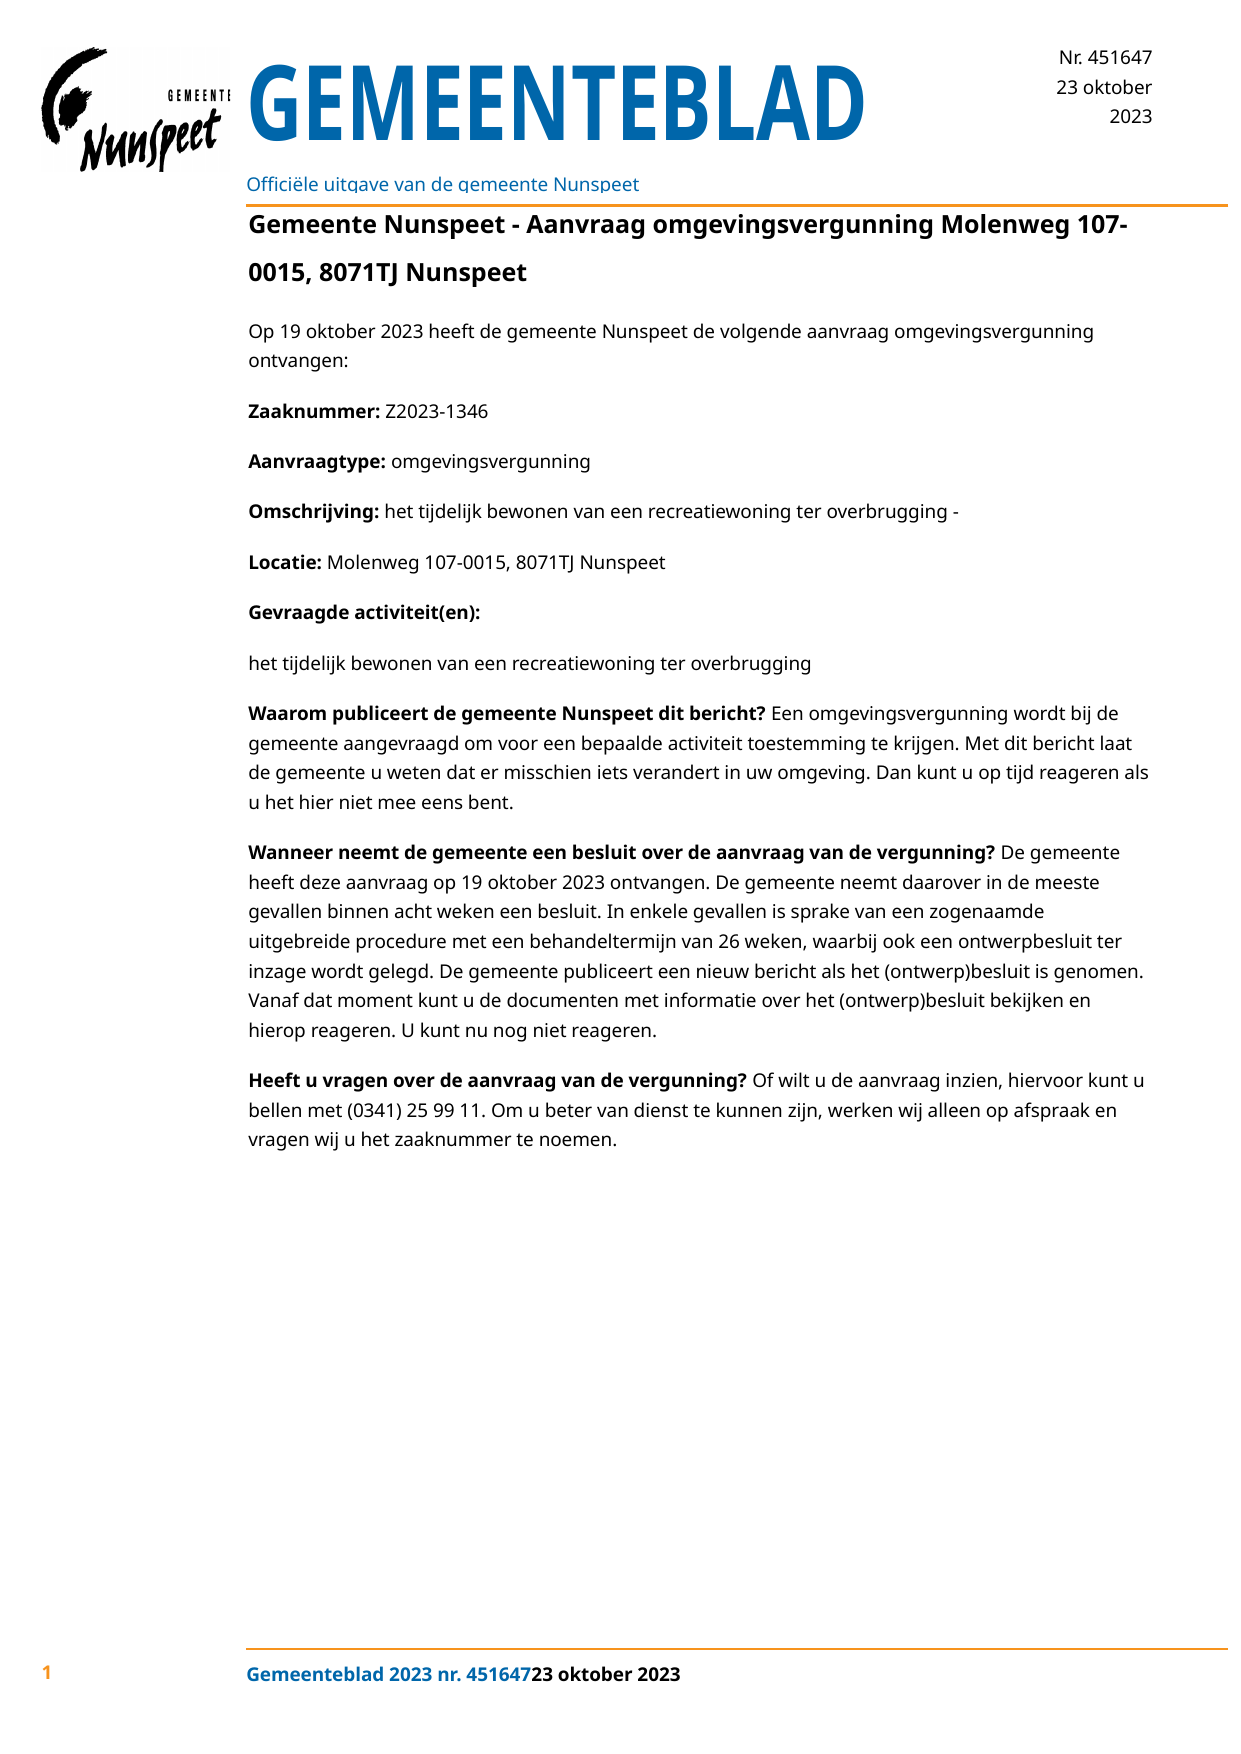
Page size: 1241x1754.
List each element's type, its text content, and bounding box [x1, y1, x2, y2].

text Heeft u vragen over de aanvraag van de vergunning? Of wilt u de aanvraag inzien, hiervoor kunt u bellen met (0341) 25 99 11. Om u beter van dienst te kunnen zijn, werken wij alleen op afspraak en vragen wij u het zaaknummer te noemen. [248, 1067, 1152, 1152]
text Gevraagde activiteit(en): [248, 599, 1152, 625]
text het tijdelijk bewonen van een recreatiewoning ter overbrugging [248, 650, 1152, 676]
text Zaaknummer: Z2023-1346 [248, 398, 1152, 424]
text Gemeente Nunspeet - Aanvraag omgevingsvergunning Molenweg 107-0015, 8071TJ Nunspeet [248, 207, 1152, 288]
text Aanvraagtype: omgevingsvergunning [248, 448, 1152, 474]
text Wanneer neemt de gemeente een besluit over de aanvraag van de vergunning? De gemeente heeft deze aanvraag op 19 oktober 2023 ontvangen. De gemeente neemt daarover in de meeste gevallen binnen acht weken een besluit. In enkele gevallen is sprake van een zogenaamde uitgebreide procedure met een behandeltermijn van 26 weken, waarbij ook een ontwerpbesluit ter inzage wordt gelegd. De gemeente publiceert een nieuw bericht als het (ontwerp)besluit is genomen. Vanaf dat moment kunt u de documenten met informatie over het (ontwerp)besluit bekijken en hierop reageren. U kunt nu nog niet reageren. [248, 839, 1152, 1043]
text Omschrijving: het tijdelijk bewonen van een recreatiewoning ter overbrugging - [248, 499, 1152, 524]
text Op 19 oktober 2023 heeft de gemeente Nunspeet de volgende aanvraag omgevingsvergunning ontvangen: [248, 318, 1152, 373]
text Waarom publiceert de gemeente Nunspeet dit bericht? Een omgevingsvergunning wordt bij de gemeente aangevraagd om voor een bepaalde activiteit toestemming te krijgen. Met dit bericht laat de gemeente u weten dat er misschien iets verandert in uw omgeving. Dan kunt u op tijd reageren als u het hier niet mee eens bent. [248, 700, 1152, 815]
picture [41, 47, 231, 172]
text Locatie: Molenweg 107-0015, 8071TJ Nunspeet [248, 549, 1152, 575]
